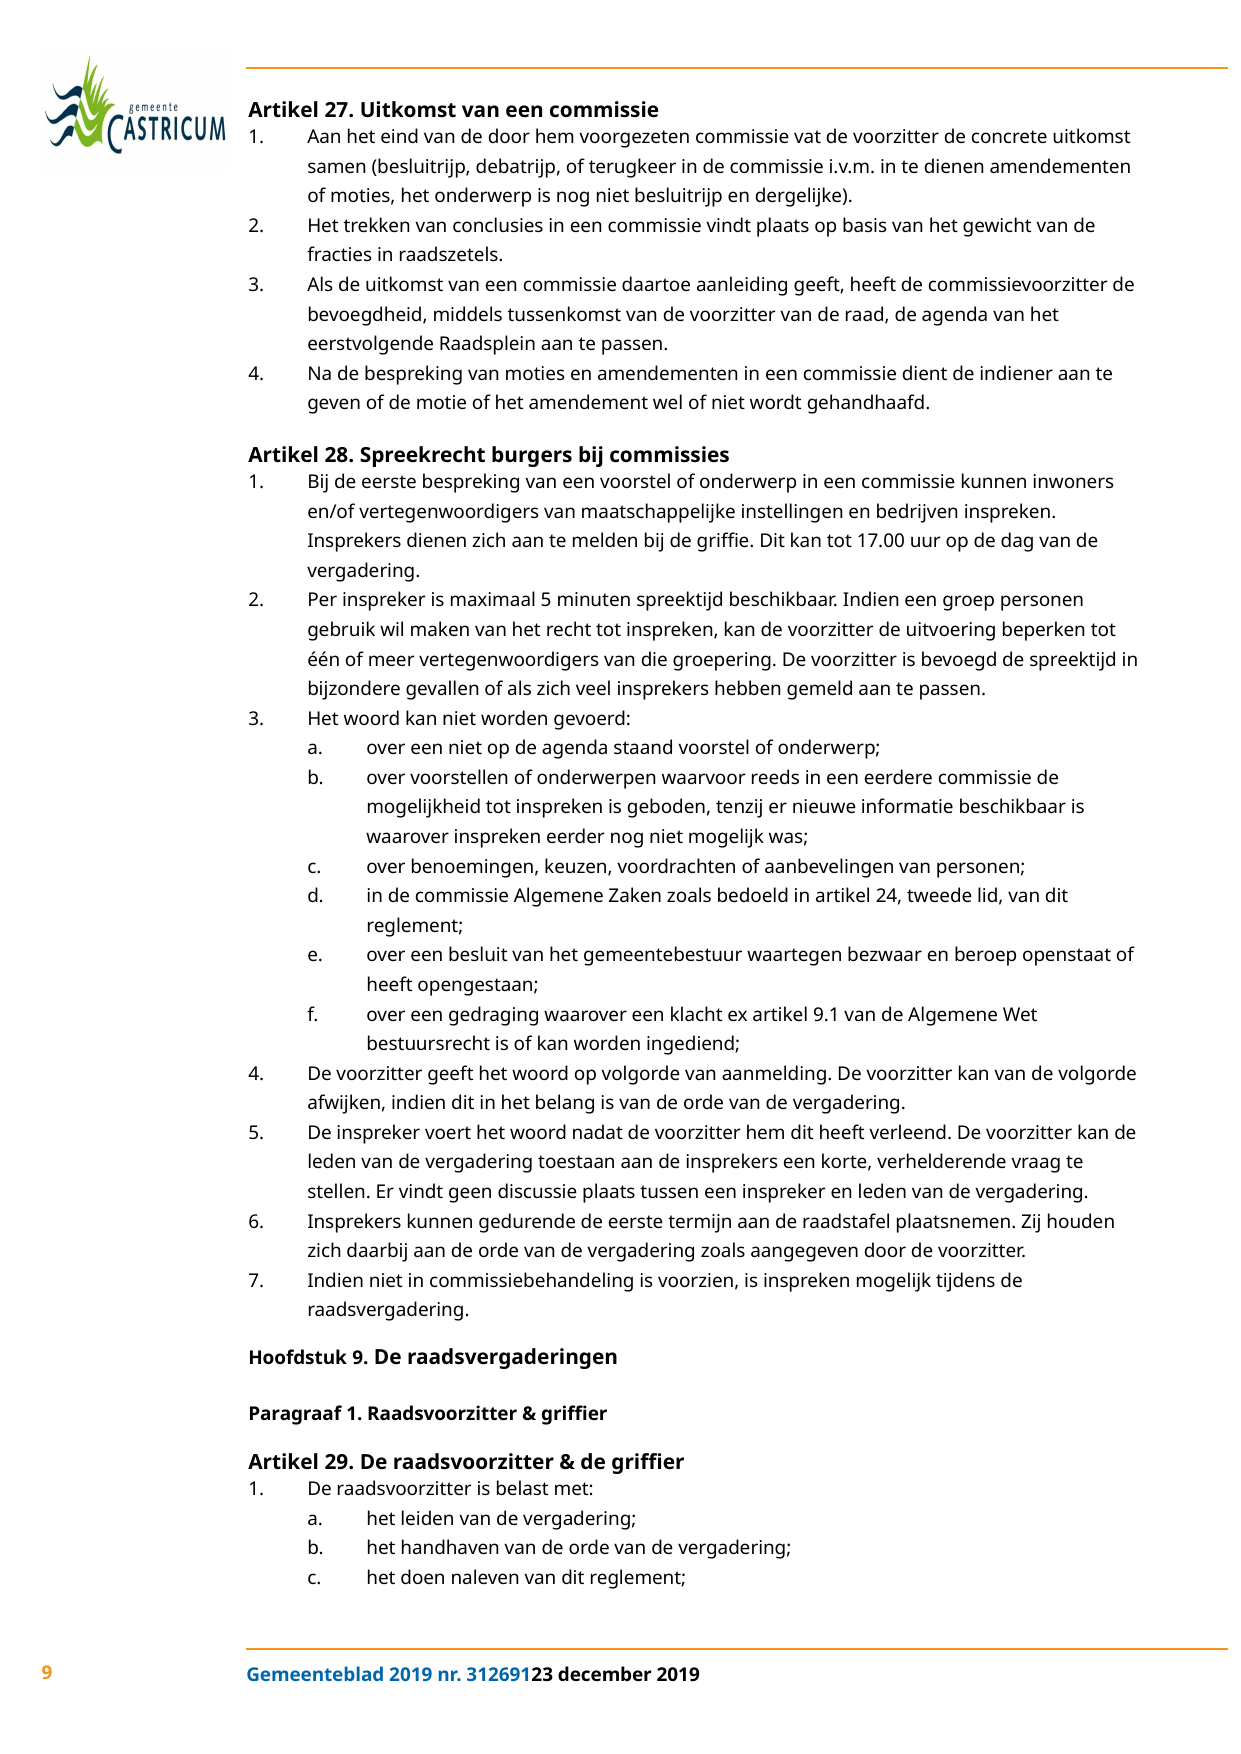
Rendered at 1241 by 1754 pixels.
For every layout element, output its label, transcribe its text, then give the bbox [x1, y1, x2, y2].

list De voorzitter geeft het woord op volgorde van aanmelding. De voorzitter kan van de volgorde afwijken, indien dit in het belang is van de orde van de vergadering. [248, 1060, 1152, 1115]
list Per inspreker is maximaal 5 minuten spreektijd beschikbaar. Indien een groep personen gebruik wil maken van het recht tot inspreken, kan de voorzitter de uitvoering beperken tot één of meer vertegenwoordigers van die groepering. De voorzitter is bevoegd de spreektijd in bijzondere gevallen of als zich veel insprekers hebben gemeld aan te passen. [248, 587, 1152, 701]
list Bij de eerste bespreking van een voorstel of onderwerp in een commissie kunnen inwoners en/of vertegenwoordigers van maatschappelijke instellingen en bedrijven inspreken. Insprekers dienen zich aan te melden bij de griffie. Dit kan tot 17.00 uur op de dag van de vergadering. [248, 468, 1152, 583]
text Paragraaf 1. Raadsvoorzitter & griffier [248, 1400, 1152, 1426]
picture [41, 47, 231, 172]
text Hoofdstuk 9. De raadsvergaderingen [248, 1342, 1152, 1371]
list Indien niet in commissiebehandeling is voorzien, is inspreken mogelijk tijdens de raadsvergadering. [248, 1267, 1152, 1322]
list Insprekers kunnen gedurende de eerste termijn aan de raadstafel plaatsnemen. Zij houden zich daarbij aan de orde van de vergadering zoals aangegeven door de voorzitter. [248, 1208, 1152, 1263]
list Het woord kan niet worden gevoerd: [248, 705, 1152, 731]
list het doen naleven van dit reglement; [307, 1564, 1152, 1590]
list Als de uitkomst van een commissie daartoe aanleiding geeft, heeft de commissievoorzitter de bevoegdheid, middels tussenkomst van de voorzitter van de raad, de agenda van het eerstvolgende Raadsplein aan te passen. [248, 271, 1152, 356]
list Aan het eind van de door hem voorgezeten commissie vat de voorzitter de concrete uitkomst samen (besluitrijp, debatrijp, of terugkeer in de commissie i.v.m. in te dienen amendementen of moties, het onderwerp is nog niet besluitrijp en dergelijke). [248, 123, 1152, 208]
list De inspreker voert het woord nadat de voorzitter hem dit heeft verleend. De voorzitter kan de leden van de vergadering toestaan aan de insprekers een korte, verhelderende vraag te stellen. Er vindt geen discussie plaats tussen een inspreker en leden van de vergadering. [248, 1119, 1152, 1204]
list De raadsvoorzitter is belast met: [248, 1475, 1152, 1501]
list het handhaven van de orde van de vergadering; [307, 1534, 1152, 1560]
list over een gedraging waarover een klacht ex artikel 9.1 van de Algemene Wet bestuursrecht is of kan worden ingediend; [307, 1001, 1152, 1056]
list in de commissie Algemene Zaken zoals bedoeld in artikel 24, tweede lid, van dit reglement; [307, 882, 1152, 938]
text Artikel 27. Uitkomst van een commissie [248, 95, 1152, 123]
list over een besluit van het gemeentebestuur waartegen bezwaar en beroep openstaat of heeft opengestaan; [307, 942, 1152, 997]
list over benoemingen, keuzen, voordrachten of aanbevelingen van personen; [307, 853, 1152, 879]
list het leiden van de vergadering; [307, 1505, 1152, 1531]
list Na de bespreking van moties en amendementen in een commissie dient de indiener aan te geven of de motie of het amendement wel of niet wordt gehandhaafd. [248, 360, 1152, 415]
list over voorstellen of onderwerpen waarvoor reeds in een eerdere commissie de mogelijkheid tot inspreken is geboden, tenzij er nieuwe informatie beschikbaar is waarover inspreken eerder nog niet mogelijk was; [307, 764, 1152, 849]
list Het trekken van conclusies in een commissie vindt plaats op basis van het gewicht van de fracties in raadszetels. [248, 212, 1152, 267]
text Artikel 29. De raadsvoorzitter & de griffier [248, 1447, 1152, 1475]
text Artikel 28. Spreekrecht burgers bij commissies [248, 440, 1152, 468]
list over een niet op de agenda staand voorstel of onderwerp; [307, 734, 1152, 760]
